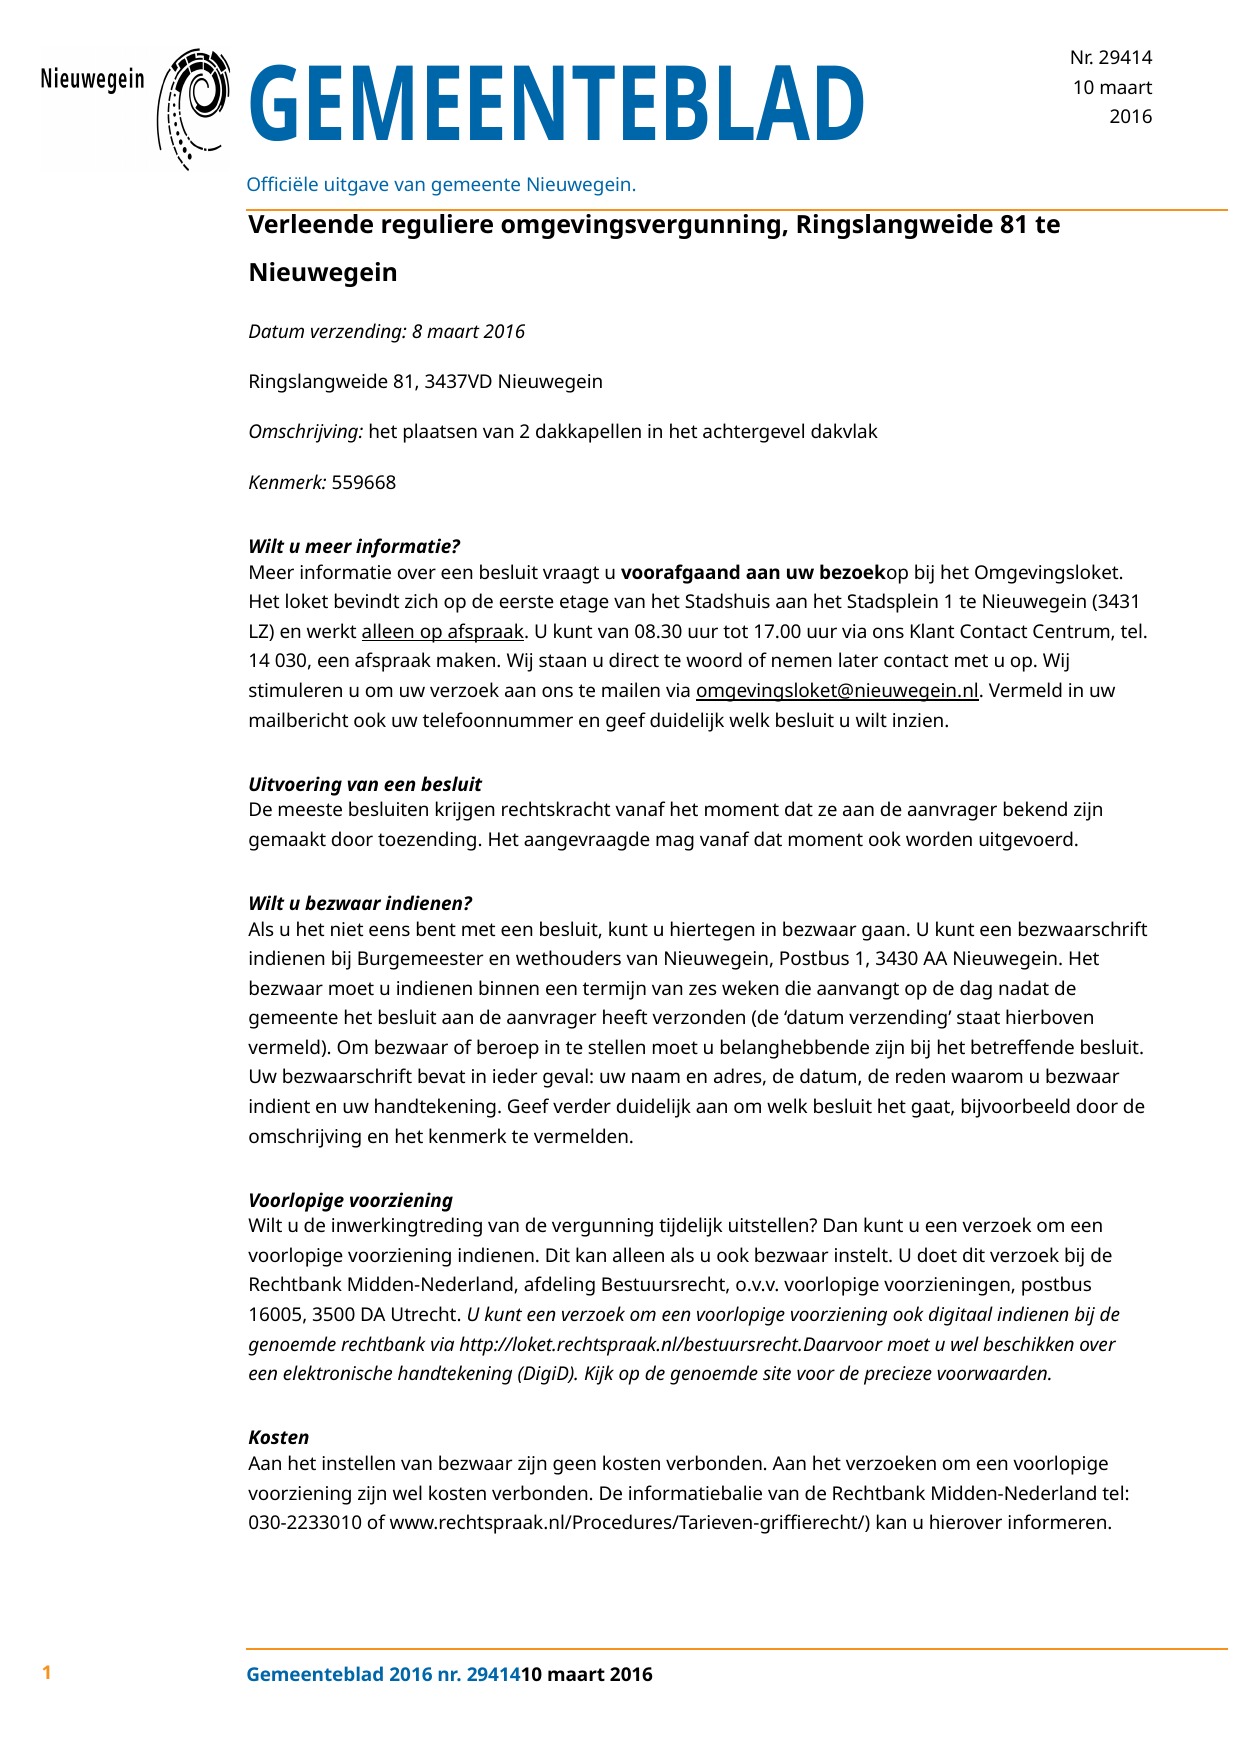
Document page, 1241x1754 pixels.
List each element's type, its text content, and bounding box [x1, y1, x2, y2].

text Aan het instellen van bezwaar zijn geen kosten verbonden. Aan het verzoeken om een voorlopige voorziening zijn wel kosten verbonden. De informatiebalie van de Rechtbank Midden-Nederland tel: 030-2233010 of www.rechtspraak.nl/Procedures/Tarieven-griffierecht/) kan u hierover informeren. [248, 1450, 1152, 1535]
text Voorlopige voorziening [248, 1187, 1152, 1212]
text Meer informatie over een besluit vraagt u voorafgaand aan uw bezoekop bij het Omgevingsloket. Het loket bevindt zich op de eerste etage van het Stadshuis aan het Stadsplein 1 te Nieuwegein (3431 LZ) en werkt alleen op afspraak. U kunt van 08.30 uur tot 17.00 uur via ons Klant Contact Centrum, tel. 14 030, een afspraak maken. Wij staan u direct te woord of nemen later contact met u op. Wij stimuleren u om uw verzoek aan ons te mailen via omgevingsloket@nieuwegein.nl. Vermeld in uw mailbericht ook uw telefoonnummer en geef duidelijk welk besluit u wilt inzien. [248, 559, 1152, 732]
text Kosten [248, 1424, 1152, 1450]
text Ringslangweide 81, 3437VD Nieuwegein [248, 368, 1152, 394]
text Omschrijving: het plaatsen van 2 dakkapellen in het achtergevel dakvlak [248, 419, 1152, 444]
text Verleende reguliere omgevingsvergunning, Ringslangweide 81 te Nieuwegein [248, 211, 1152, 288]
text Kenmerk: 559668 [248, 469, 1152, 495]
text Uitvoering van een besluit [248, 771, 1152, 796]
text Wilt u bezwaar indienen? [248, 890, 1152, 916]
text Datum verzending: 8 maart 2016 [248, 318, 1152, 344]
text Als u het niet eens bent met een besluit, kunt u hiertegen in bezwaar gaan. U kunt een bezwaarschrift indienen bij Burgemeester en wethouders van Nieuwegein, Postbus 1, 3430 AA Nieuwegein. Het bezwaar moet u indienen binnen een termijn van zes weken die aanvangt op de dag nadat de gemeente het besluit aan de aanvrager heeft verzonden (de ‘datum verzending’ staat hierboven vermeld). Om bezwaar of beroep in te stellen moet u belanghebbende zijn bij het betreffende besluit. Uw bezwaarschrift bevat in ieder geval: uw naam en adres, de datum, de reden waarom u bezwaar indient en uw handtekening. Geef verder duidelijk aan om welk besluit het gaat, bijvoorbeeld door de omschrijving en het kenmerk te vermelden. [248, 916, 1152, 1148]
picture [41, 47, 231, 172]
text Wilt u meer informatie? [248, 533, 1152, 559]
text De meeste besluiten krijgen rechtskracht vanaf het moment dat ze aan de aanvrager bekend zijn gemaakt door toezending. Het aangevraagde mag vanaf dat moment ook worden uitgevoerd. [248, 796, 1152, 852]
text Wilt u de inwerkingtreding van de vergunning tijdelijk uitstellen? Dan kunt u een verzoek om een voorlopige voorziening indienen. Dit kan alleen als u ook bezwaar instelt. U doet dit verzoek bij de Rechtbank Midden-Nederland, afdeling Bestuursrecht, o.v.v. voorlopige voorzieningen, postbus 16005, 3500 DA Utrecht. U kunt een verzoek om een voorlopige voorziening ook digitaal indienen bij de genoemde rechtbank via http://loket.rechtspraak.nl/bestuursrecht.Daarvoor moet u wel beschikken over een elektronische handtekening (DigiD). Kijk op de genoemde site voor de precieze voorwaarden. [248, 1212, 1152, 1386]
